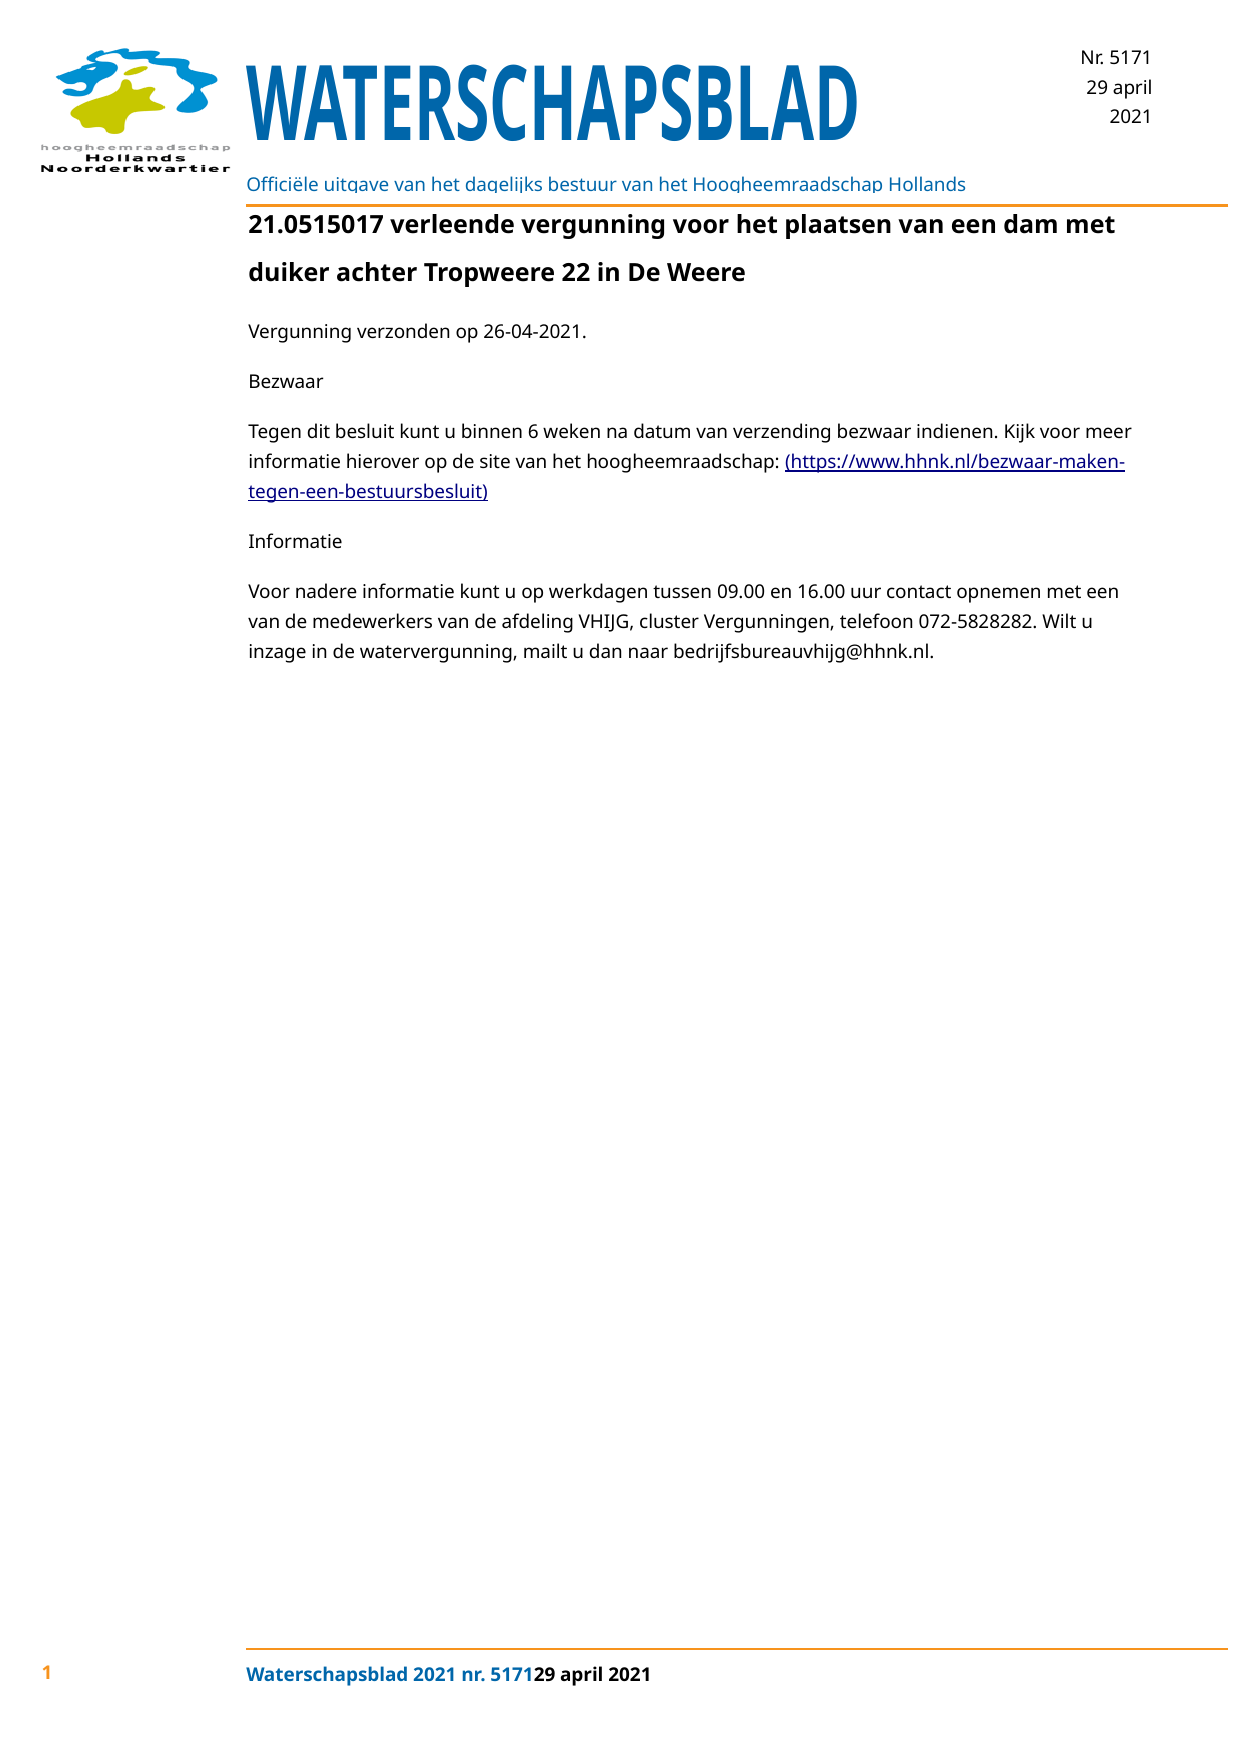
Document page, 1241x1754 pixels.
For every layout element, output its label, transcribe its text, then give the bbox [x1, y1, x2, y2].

picture [41, 47, 231, 172]
text Tegen dit besluit kunt u binnen 6 weken na datum van verzending bezwaar indienen. Kijk voor meer informatie hierover op de site van het hoogheemraadschap: (https://www.hhnk.nl/bezwaar-maken-tegen-een-bestuursbesluit) [248, 419, 1152, 504]
text Informatie [248, 528, 1152, 554]
text 21.0515017 verleende vergunning voor het plaatsen van een dam met duiker achter Tropweere 22 in De Weere [248, 207, 1152, 288]
text Bezwaar [248, 368, 1152, 394]
text Voor nadere informatie kunt u op werkdagen tussen 09.00 en 16.00 uur contact opnemen met een van de medewerkers van de afdeling VHIJG, cluster Vergunningen, telefoon 072-5828282. Wilt u inzage in de watervergunning, mailt u dan naar bedrijfsbureauvhijg@hhnk.nl. [248, 579, 1152, 664]
text Vergunning verzonden op 26-04-2021. [248, 318, 1152, 344]
